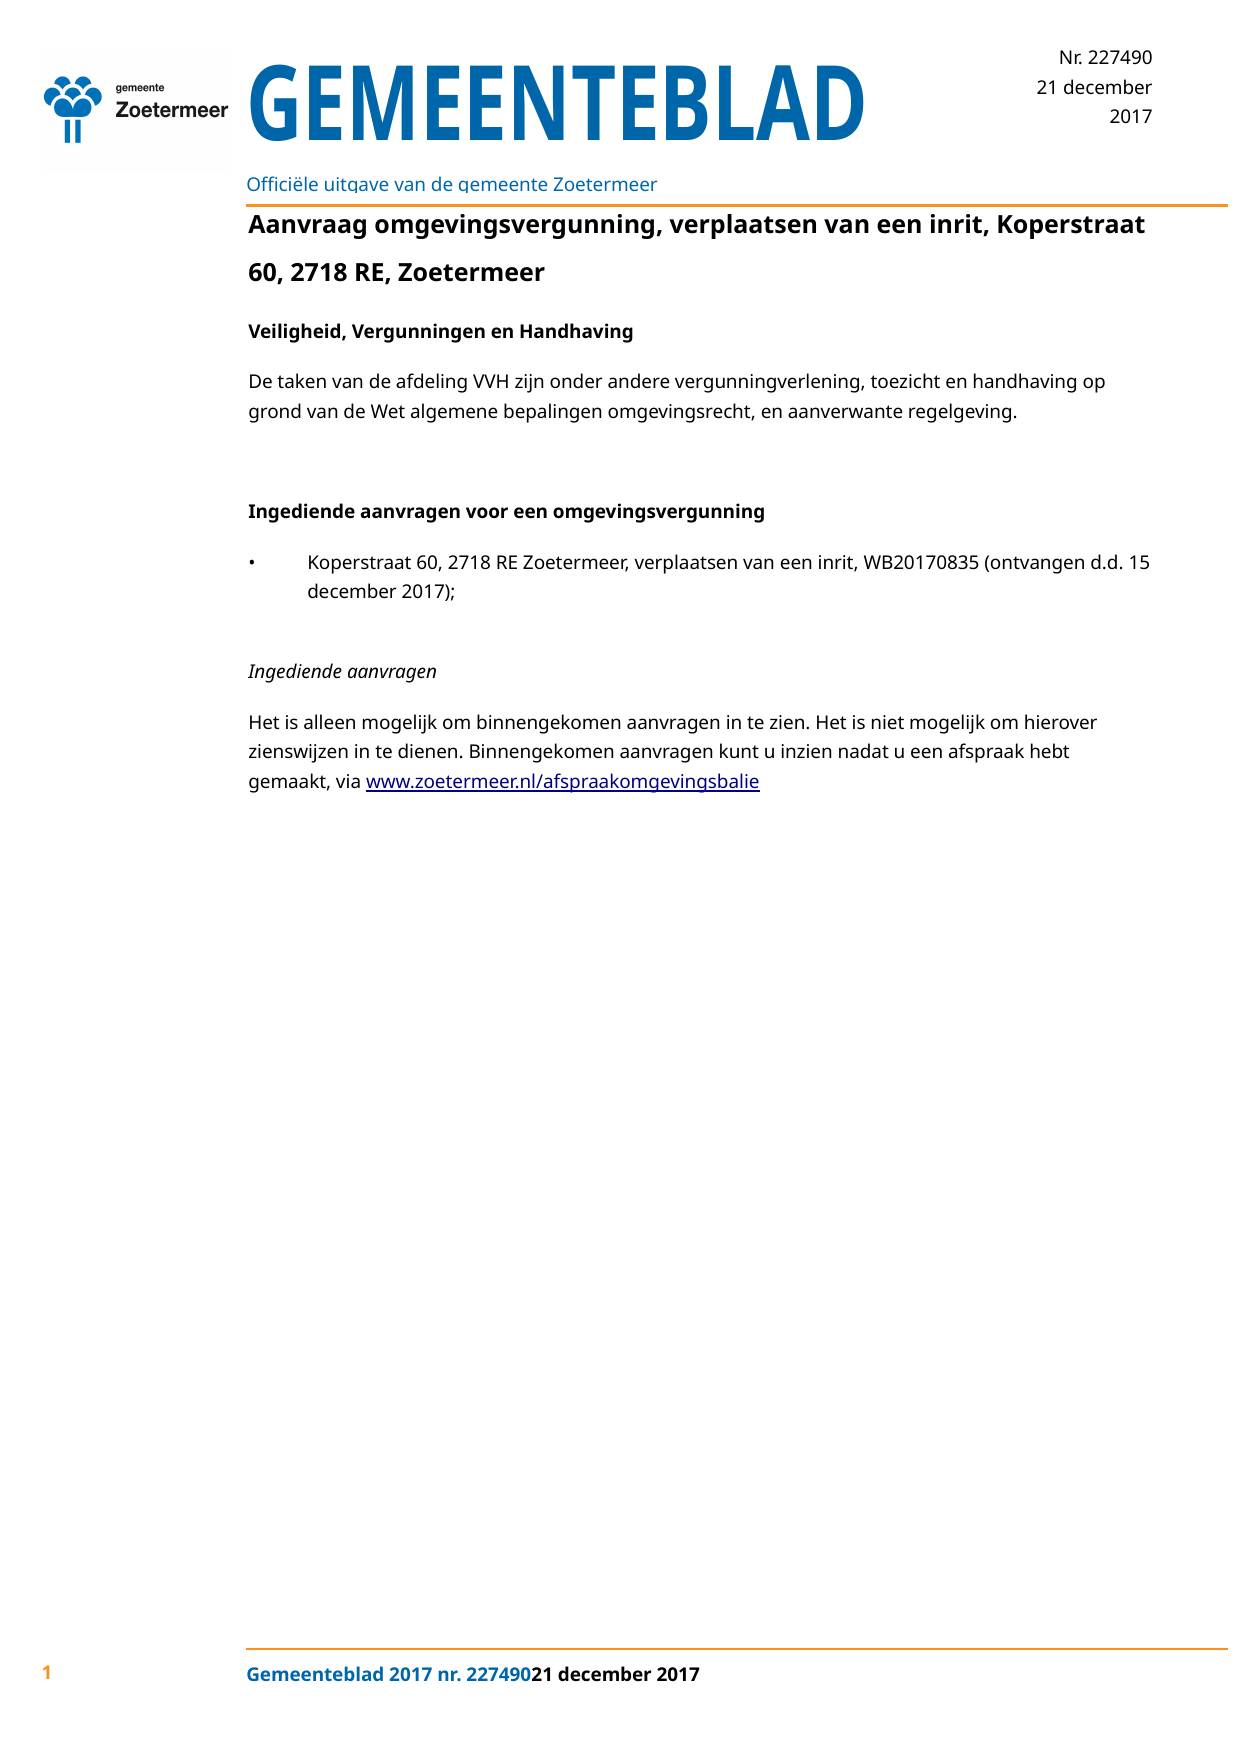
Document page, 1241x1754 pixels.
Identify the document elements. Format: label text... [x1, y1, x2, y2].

list Koperstraat 60, 2718 RE Zoetermeer, verplaatsen van een inrit, WB20170835 (ontvangen d.d. 15 december 2017); [248, 549, 1152, 604]
text Ingediende aanvragen voor een omgevingsvergunning [248, 499, 1152, 524]
picture [41, 47, 231, 172]
text De taken van de afdeling VVH zijn onder andere vergunningverlening, toezicht en handhaving op grond van de Wet algemene bepalingen omgevingsrecht, en aanverwante regelgeving. [248, 368, 1152, 424]
text Het is alleen mogelijk om binnengekomen aanvragen in te zien. Het is niet mogelijk om hierover zienswijzen in te dienen. Binnengekomen aanvragen kunt u inzien nadat u een afspraak hebt gemaakt, via www.zoetermeer.nl/afspraakomgevingsbalie [248, 709, 1152, 794]
text Ingediende aanvragen [248, 659, 1152, 684]
text Aanvraag omgevingsvergunning, verplaatsen van een inrit, Koperstraat 60, 2718 RE, Zoetermeer [248, 207, 1152, 288]
text Veiligheid, Vergunningen en Handhaving [248, 318, 1152, 344]
